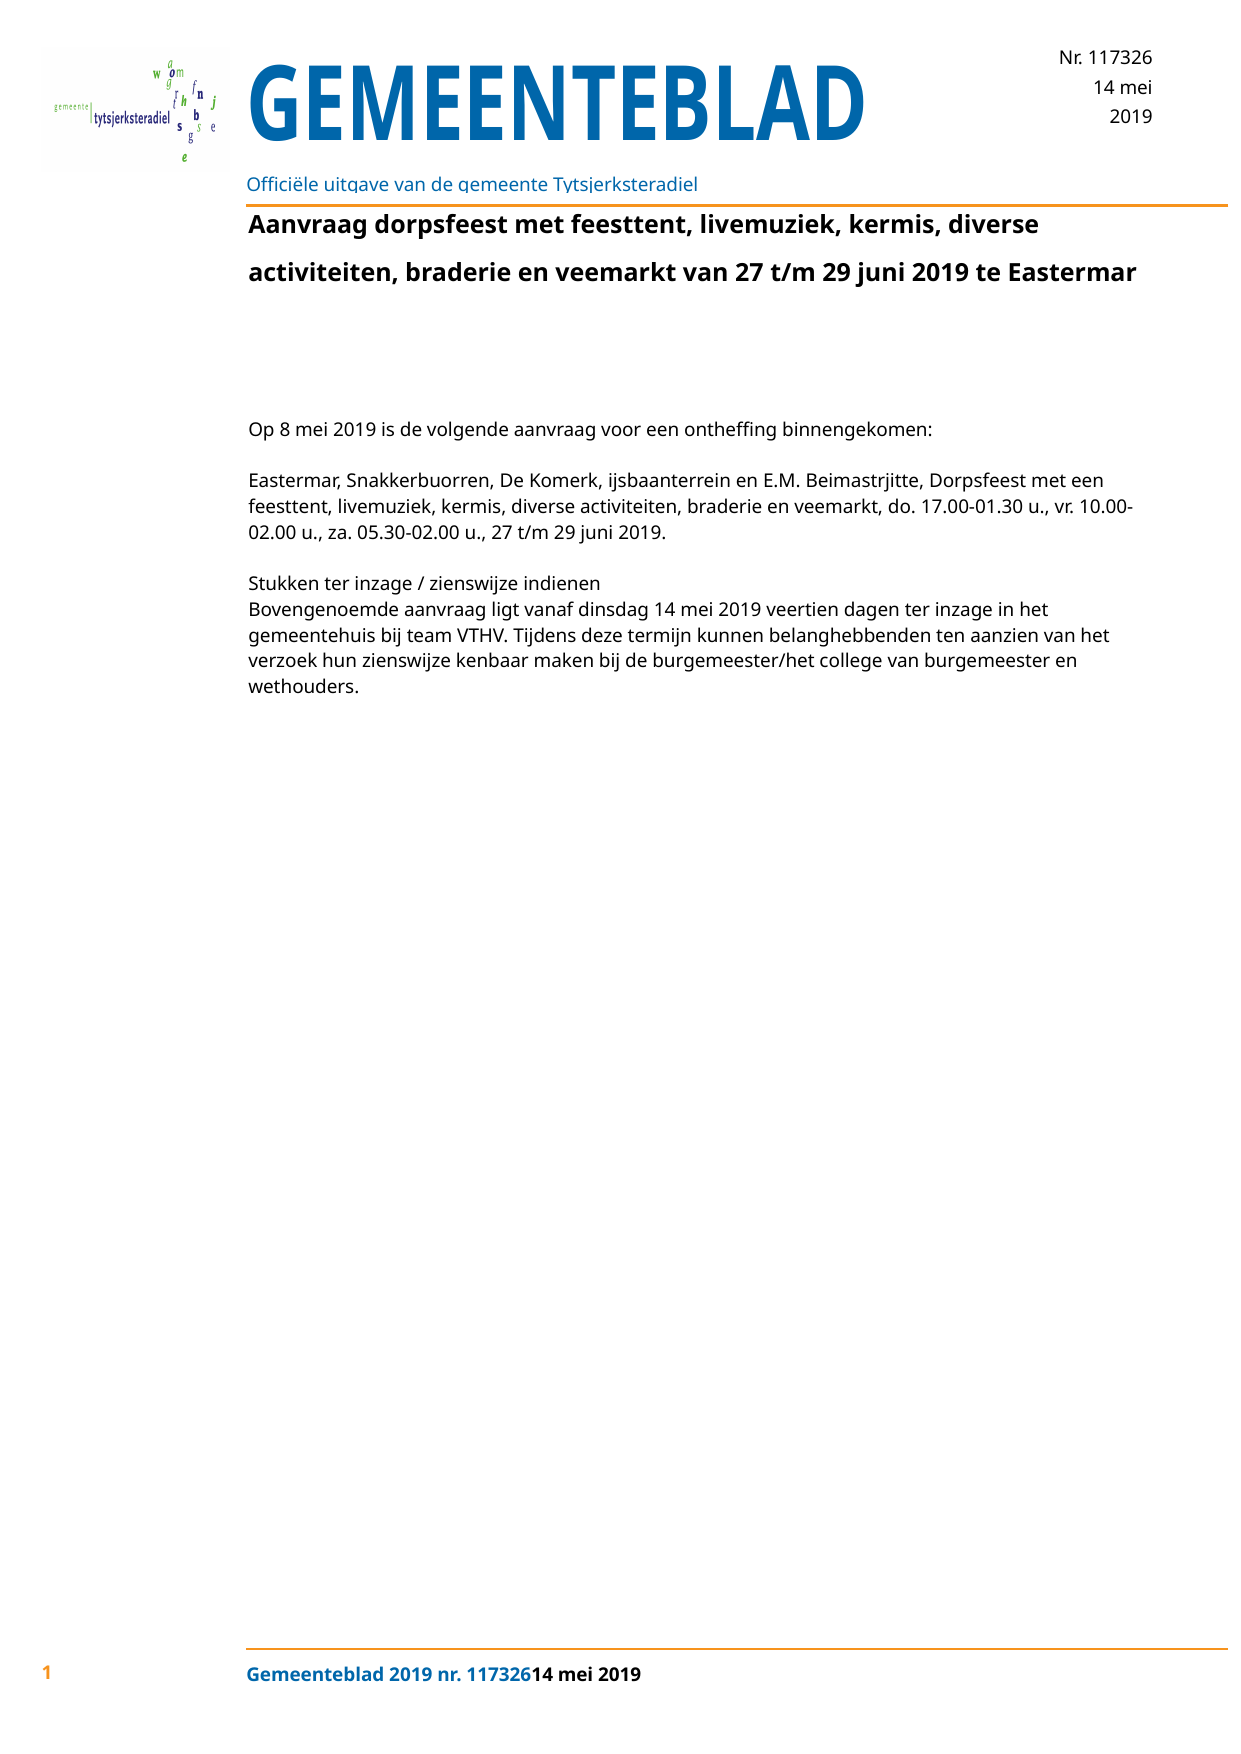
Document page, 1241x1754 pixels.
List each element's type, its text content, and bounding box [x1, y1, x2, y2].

text Op 8 mei 2019 is de volgende aanvraag voor een ontheffing binnengekomen: [248, 416, 1152, 442]
picture [41, 47, 231, 172]
text Bovengenoemde aanvraag ligt vanaf dinsdag 14 mei 2019 veertien dagen ter inzage in het gemeentehuis bij team VTHV. Tijdens deze termijn kunnen belanghebbenden ten aanzien van het verzoek hun zienswijze kenbaar maken bij de burgemeester/het college van burgemeester en wethouders. [248, 596, 1152, 699]
text Aanvraag dorpsfeest met feesttent, livemuziek, kermis, diverse activiteiten, braderie en veemarkt van 27 t/m 29 juni 2019 te Eastermar [248, 207, 1152, 288]
text Stukken ter inzage / zienswijze indienen [248, 571, 1152, 596]
text Eastermar, Snakkerbuorren, De Komerk, ijsbaanterrein en E.M. Beimastrjitte, Dorpsfeest met een feesttent, livemuziek, kermis, diverse activiteiten, braderie en veemarkt, do. 17.00-01.30 u., vr. 10.00-02.00 u., za. 05.30-02.00 u., 27 t/m 29 juni 2019. [248, 468, 1152, 545]
